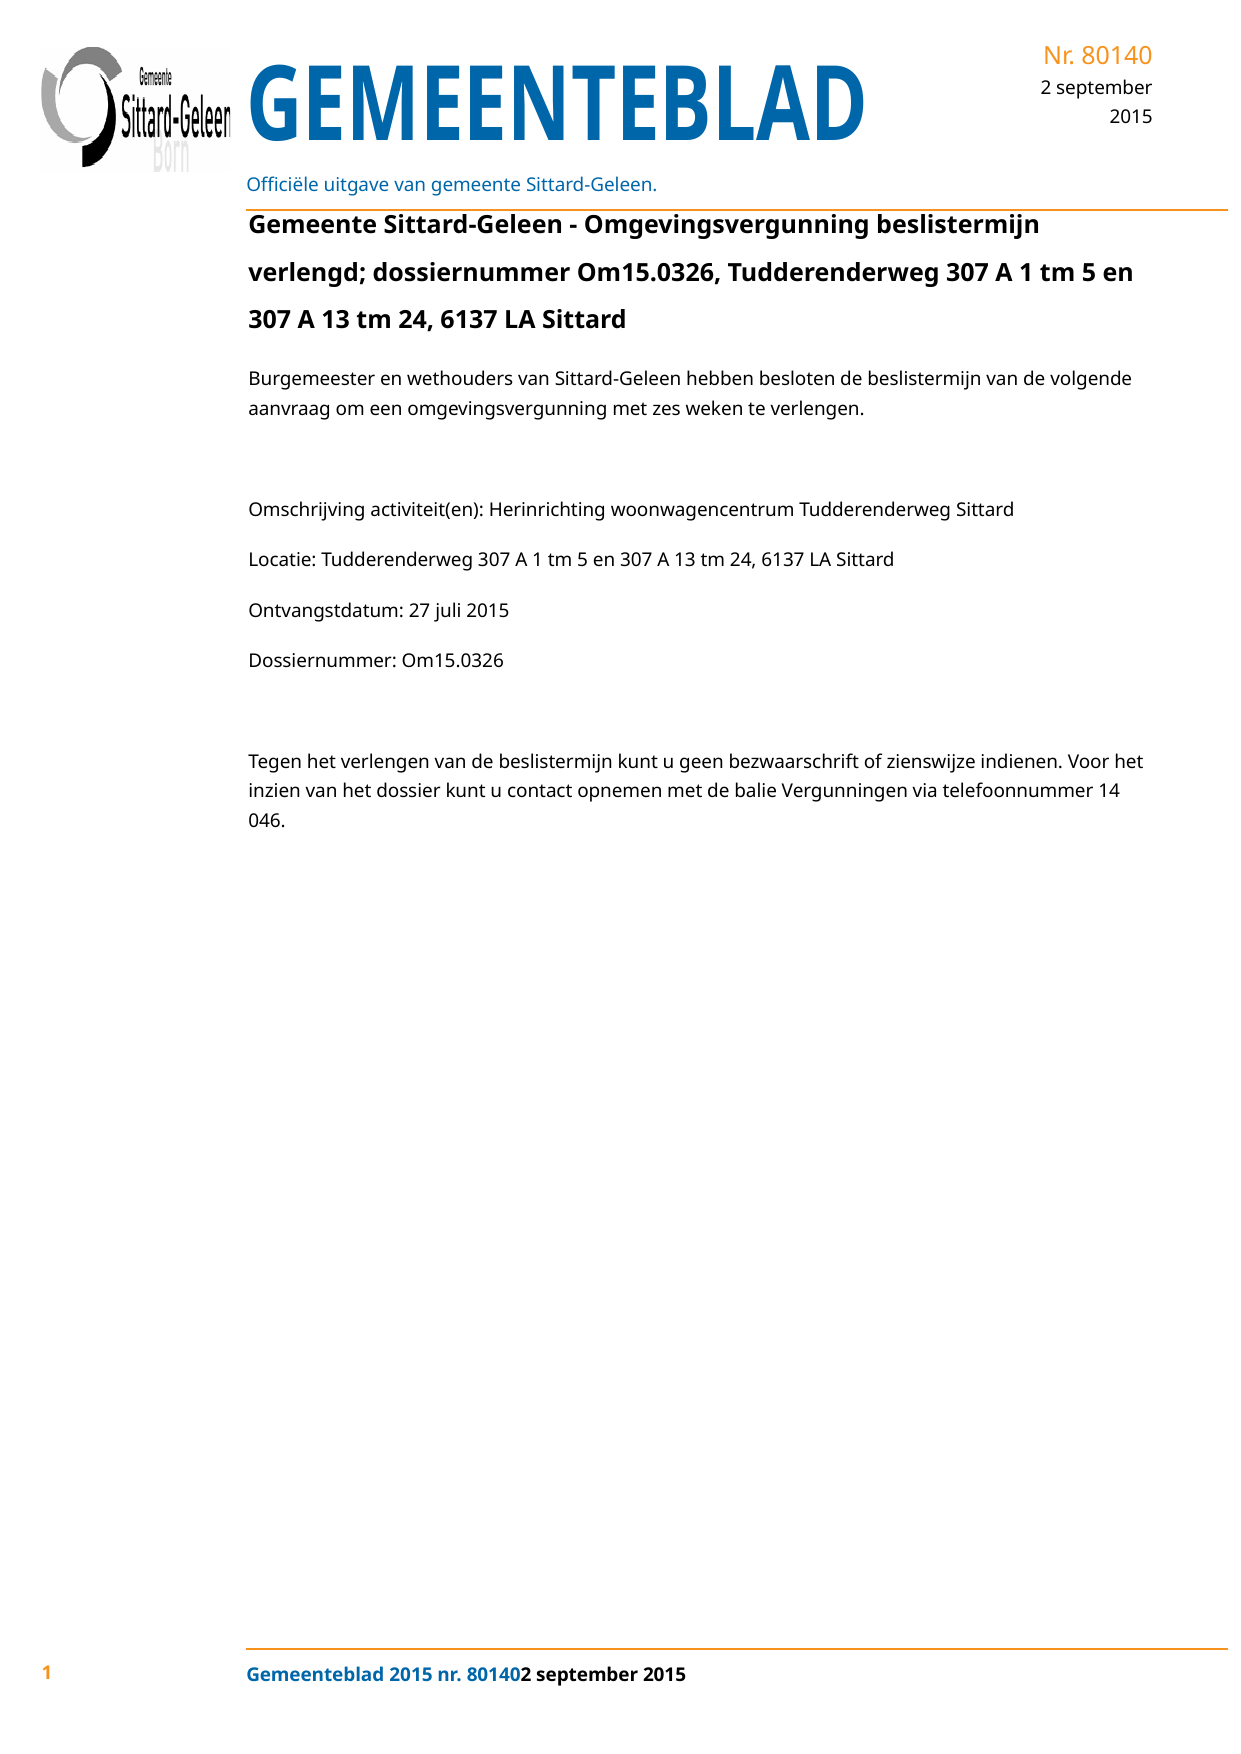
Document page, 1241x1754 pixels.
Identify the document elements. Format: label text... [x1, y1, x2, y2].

text Tegen het verlengen van de beslistermijn kunt u geen bezwaarschrift of zienswijze indienen. Voor het inzien van het dossier kunt u contact opnemen met de balie Vergunningen via telefoonnummer 14 046. [248, 748, 1152, 833]
text Omschrijving activiteit(en): Herinrichting woonwagencentrum Tudderenderweg Sittard [248, 496, 1152, 522]
text Ontvangstdatum: 27 juli 2015 [248, 597, 1152, 622]
text Burgemeester en wethouders van Sittard-Geleen hebben besloten de beslistermijn van de volgende aanvraag om een omgevingsvergunning met zes weken te verlengen. [248, 366, 1152, 421]
text Locatie: Tudderenderweg 307 A 1 tm 5 en 307 A 13 tm 24, 6137 LA Sittard [248, 546, 1152, 572]
picture [41, 47, 231, 172]
text Dossiernummer: Om15.0326 [248, 647, 1152, 673]
text Gemeente Sittard-Geleen - Omgevingsvergunning beslistermijn verlengd; dossiernummer Om15.0326, Tudderenderweg 307 A 1 tm 5 en 307 A 13 tm 24, 6137 LA Sittard [248, 211, 1152, 336]
